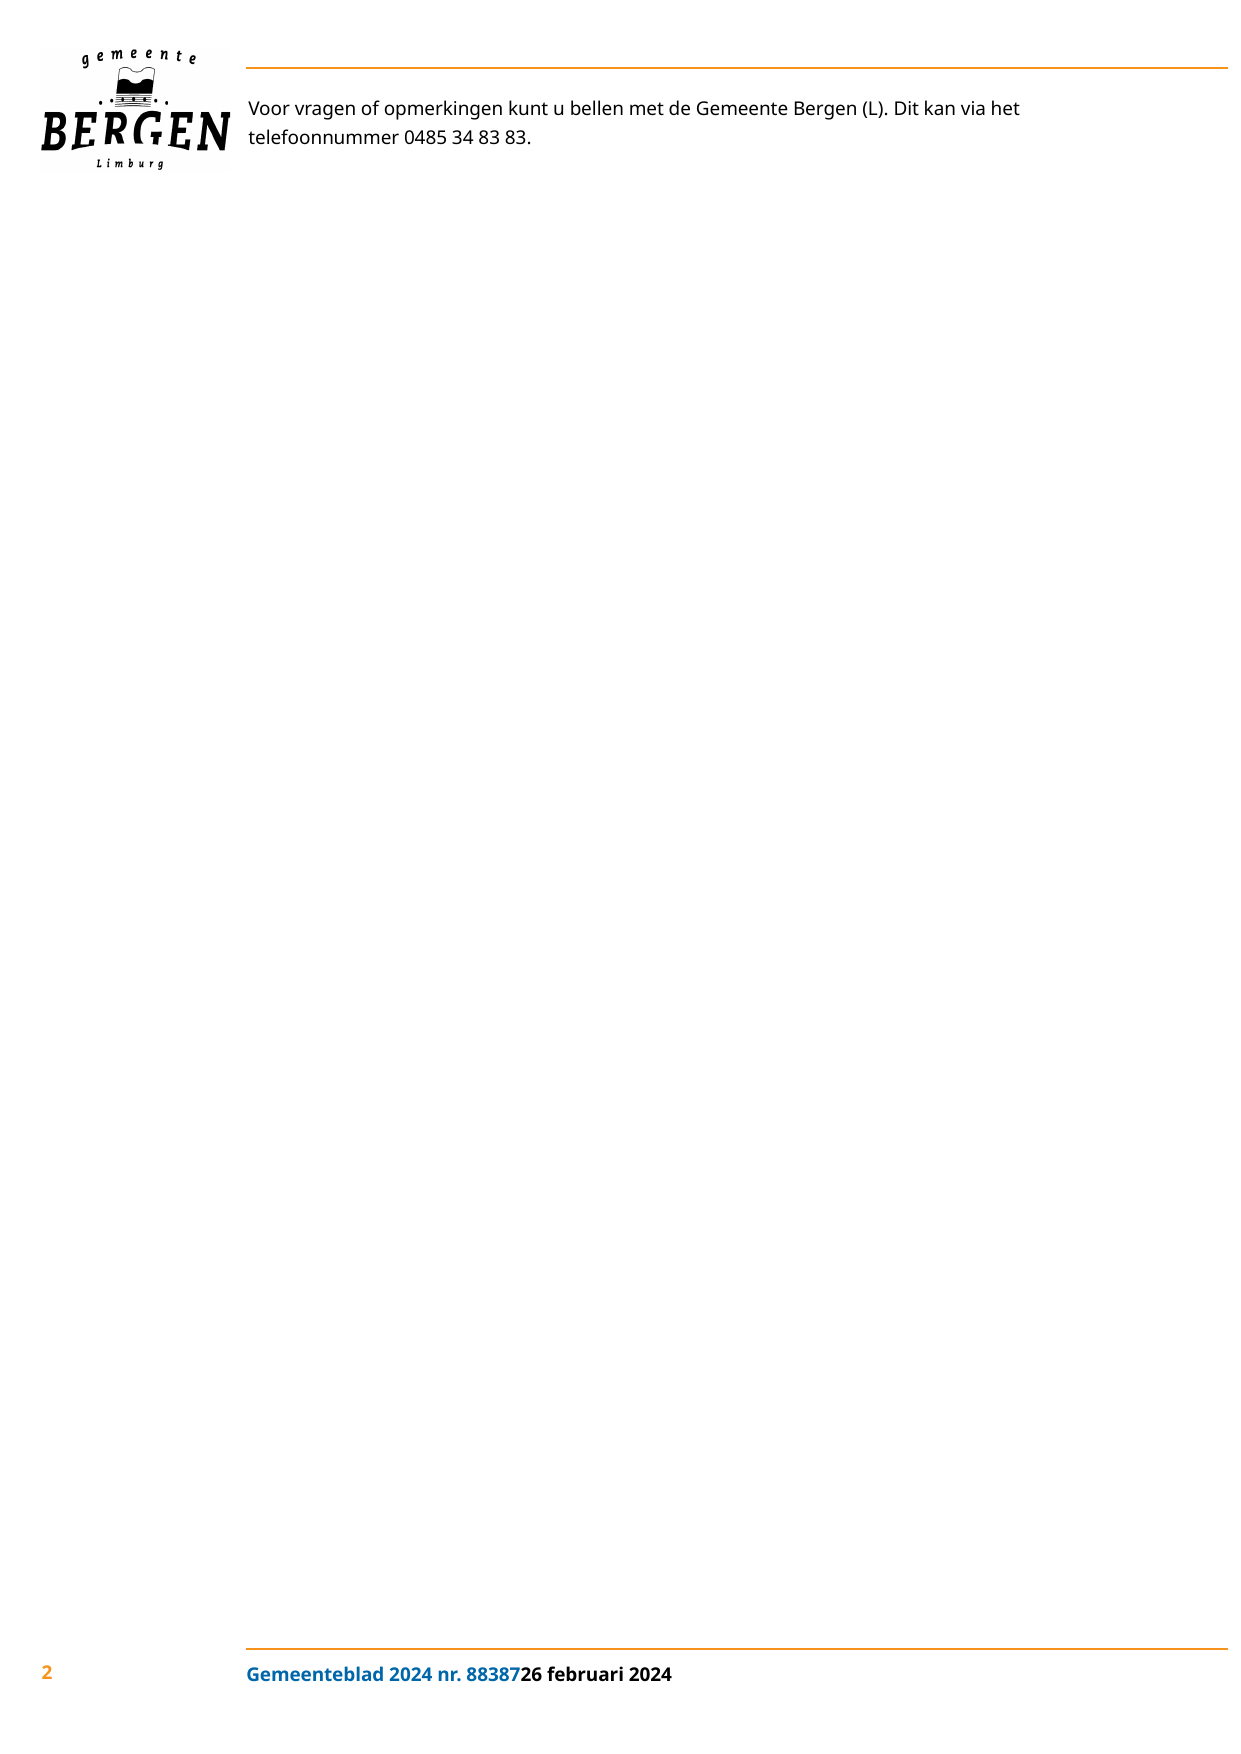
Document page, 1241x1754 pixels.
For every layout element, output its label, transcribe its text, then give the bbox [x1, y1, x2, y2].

text Voor vragen of opmerkingen kunt u bellen met de Gemeente Bergen (L). Dit kan via het telefoonnummer 0485 34 83 83. [248, 95, 1152, 150]
picture [41, 47, 231, 172]
